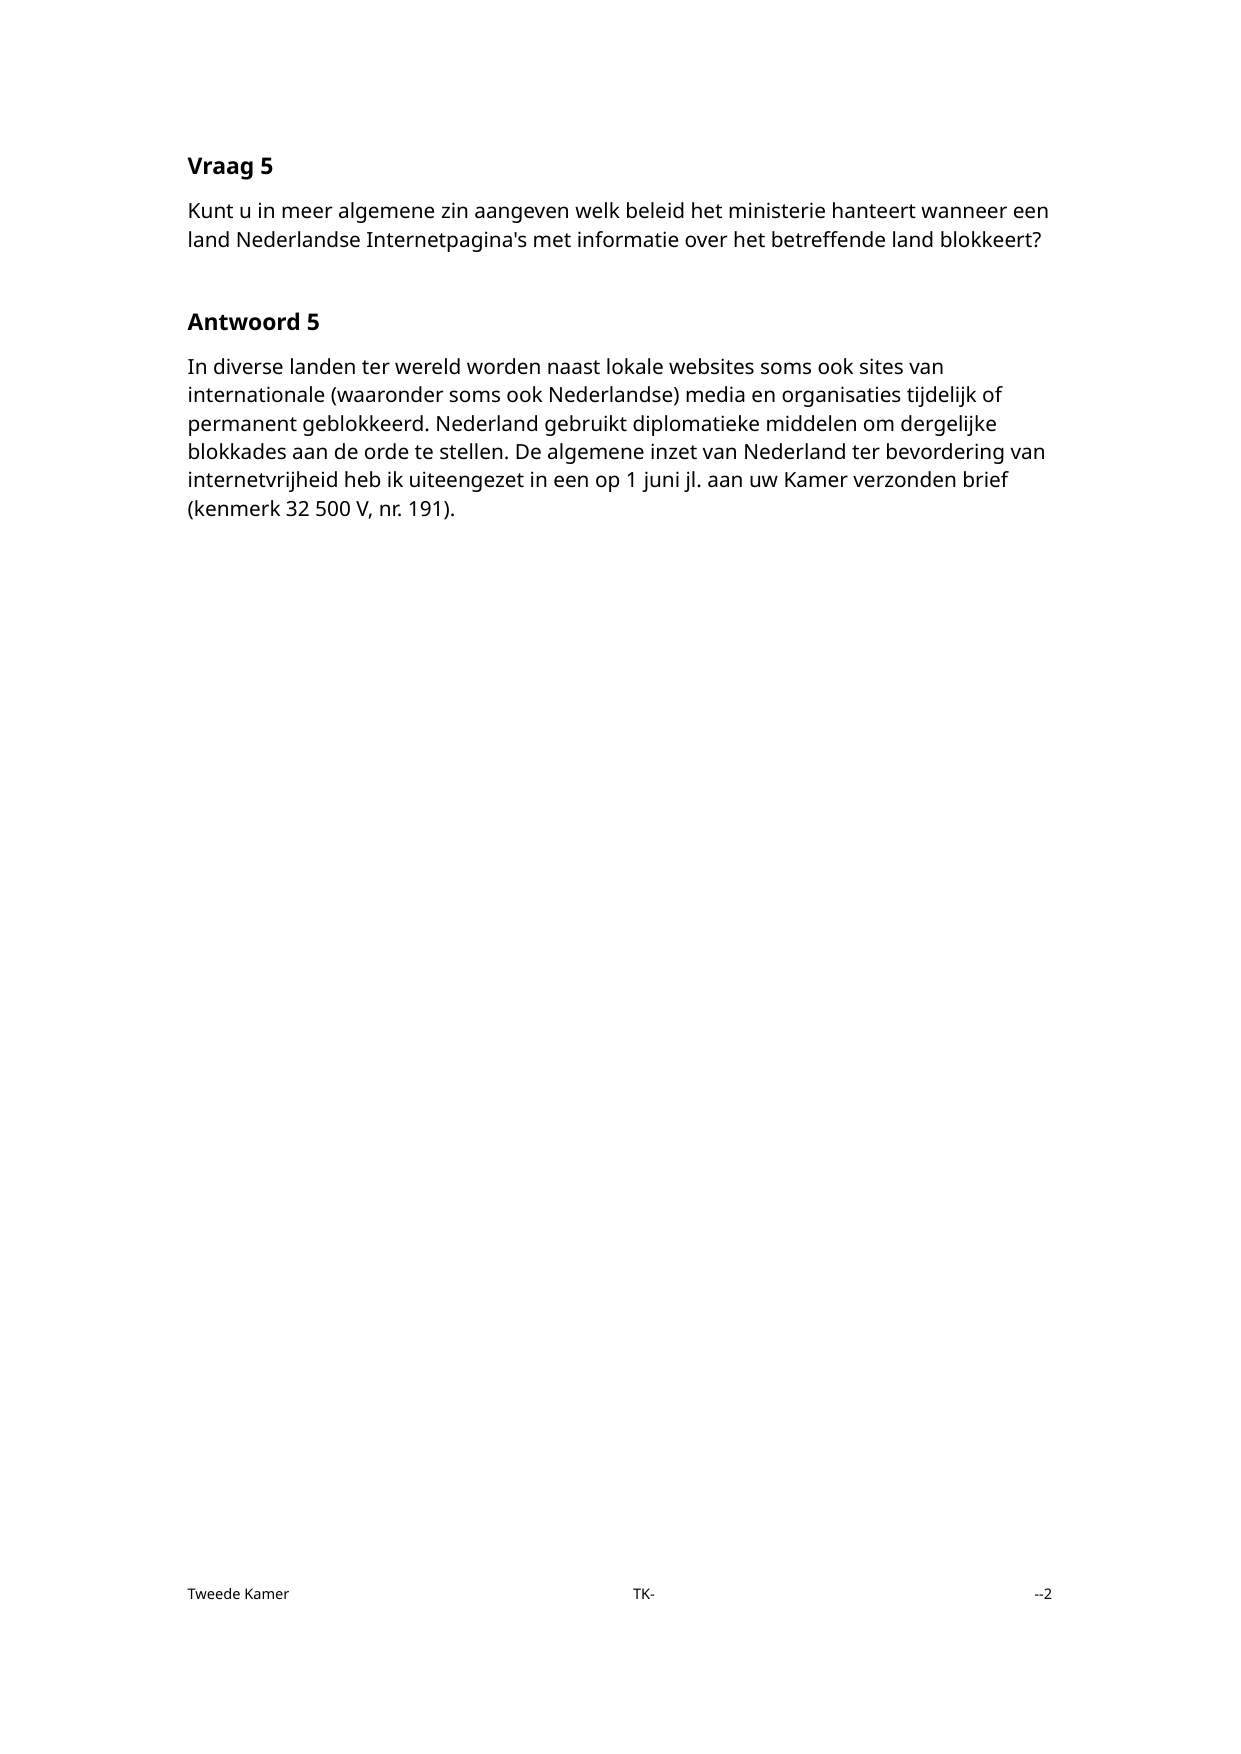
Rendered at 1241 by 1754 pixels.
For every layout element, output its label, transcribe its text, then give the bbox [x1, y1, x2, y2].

subtitle Antwoord 5 [187, 306, 1053, 337]
text In diverse landen ter wereld worden naast lokale websites soms ook sites van internationale (waaronder soms ook Nederlandse) media en organisaties tijdelijk of permanent geblokkeerd. Nederland gebruikt diplomatieke middelen om dergelijke blokkades aan de orde te stellen. De algemene inzet van Nederland ter bevordering van internetvrijheid heb ik uiteengezet in een op 1 juni jl. aan uw Kamer verzonden brief (kenmerk 32 500 V, nr. 191). [187, 352, 1053, 522]
text Kunt u in meer algemene zin aangeven welk beleid het ministerie hanteert wanneer een land Nederlandse Internetpagina's met informatie over het betreffende land blokkeert? [187, 196, 1053, 253]
subtitle Vraag 5 [187, 150, 1053, 181]
